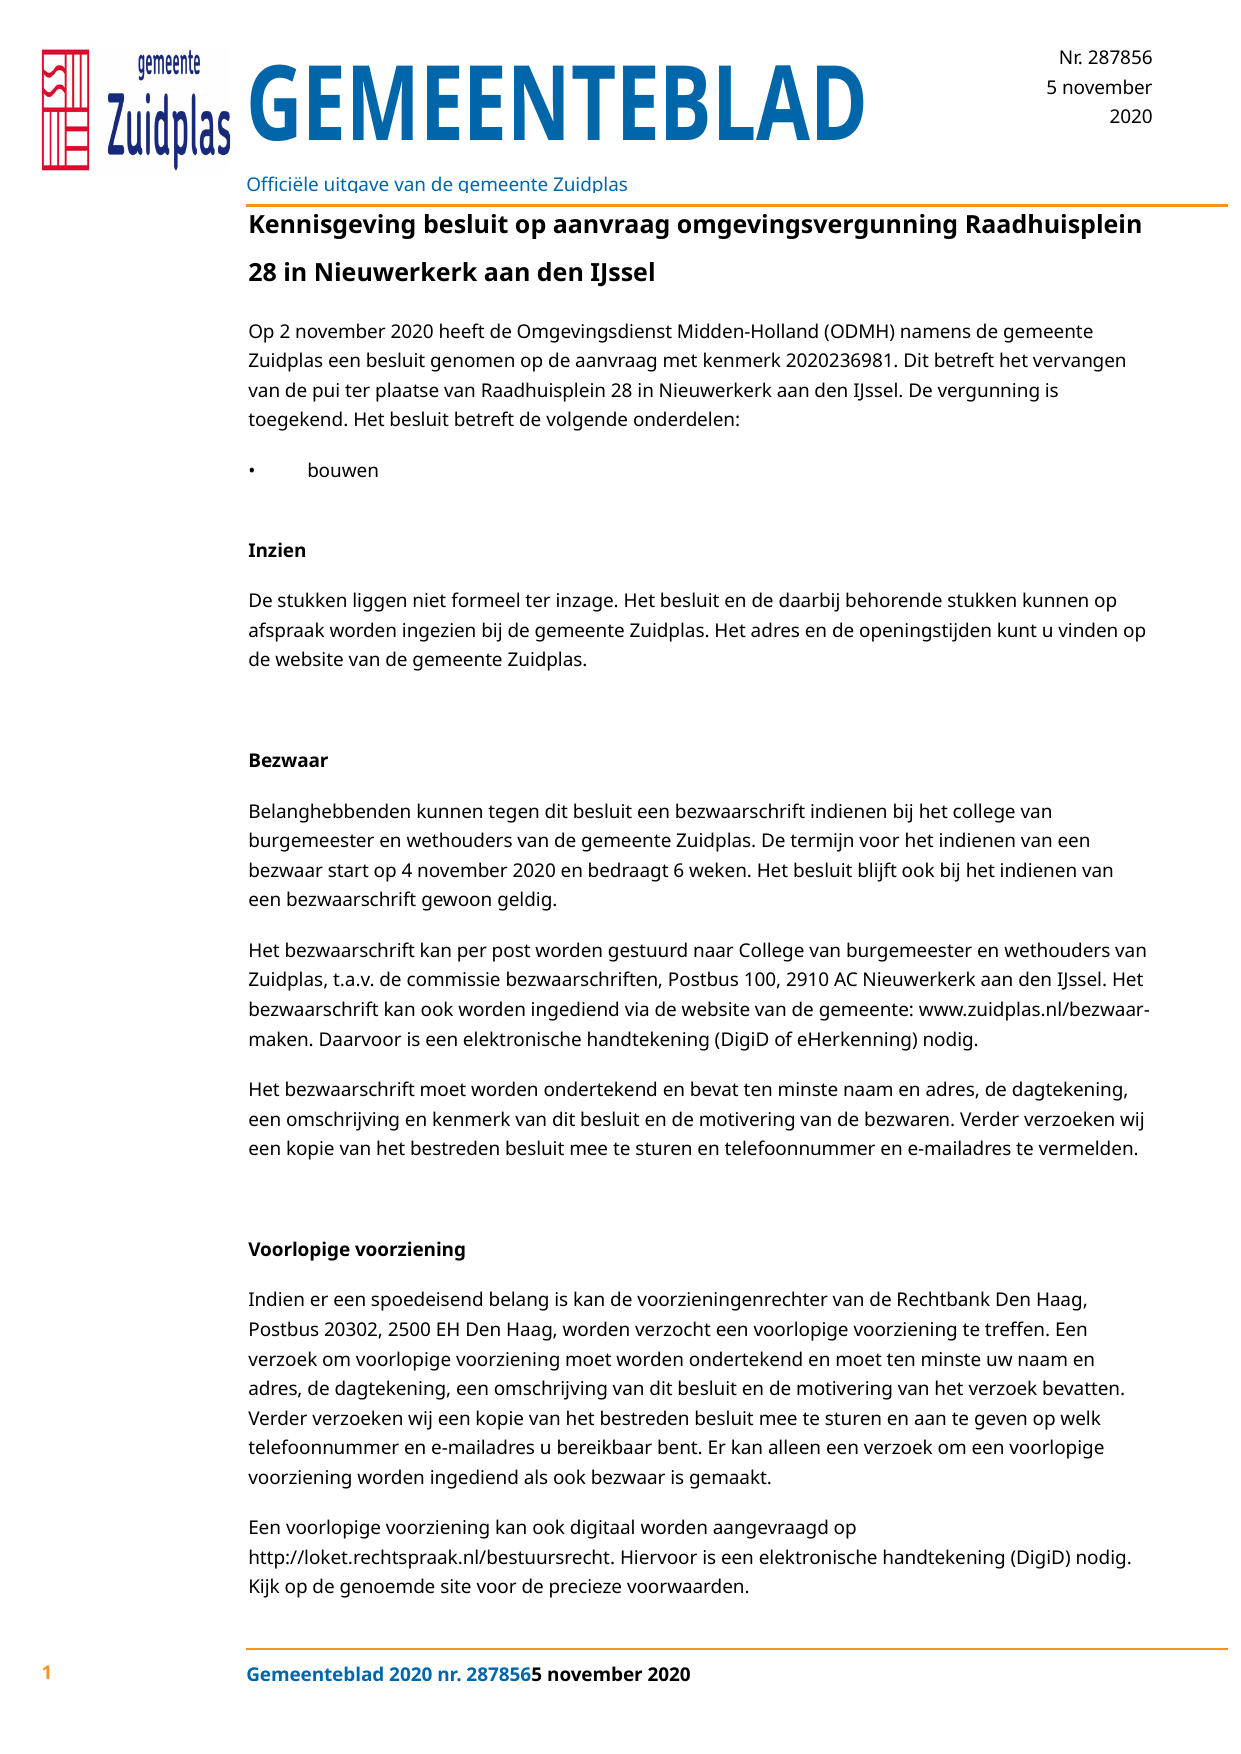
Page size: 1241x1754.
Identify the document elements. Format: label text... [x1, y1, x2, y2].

text Het bezwaarschrift kan per post worden gestuurd naar College van burgemeester en wethouders van Zuidplas, t.a.v. de commissie bezwaarschriften, Postbus 100, 2910 AC Nieuwerkerk aan den IJssel. Het bezwaarschrift kan ook worden ingediend via de website van de gemeente: www.zuidplas.nl/bezwaar-maken. Daarvoor is een elektronische handtekening (DigiD of eHerkenning) nodig. [248, 937, 1152, 1052]
text Kennisgeving besluit op aanvraag omgevingsvergunning Raadhuisplein 28 in Nieuwerkerk aan den IJssel [248, 207, 1152, 288]
text Indien er een spoedeisend belang is kan de voorzieningenrechter van de Rechtbank Den Haag, Postbus 20302, 2500 EH Den Haag, worden verzocht een voorlopige voorziening te treffen. Een verzoek om voorlopige voorziening moet worden ondertekend en moet ten minste uw naam en adres, de dagtekening, een omschrijving van dit besluit en de motivering van het verzoek bevatten. Verder verzoeken wij een kopie van het bestreden besluit mee te sturen en aan te geven op welk telefoonnummer en e-mailadres u bereikbaar bent. Er kan alleen een verzoek om een voorlopige voorziening worden ingediend als ook bezwaar is gemaakt. [248, 1287, 1152, 1490]
list bouwen [248, 457, 1152, 483]
text Een voorlopige voorziening kan ook digitaal worden aangevraagd op http://loket.rechtspraak.nl/bestuursrecht. Hiervoor is een elektronische handtekening (DigiD) nodig. Kijk op de genoemde site voor de precieze voorwaarden. [248, 1514, 1152, 1599]
text Voorlopige voorziening [248, 1236, 1152, 1262]
text Belanghebbenden kunnen tegen dit besluit een bezwaarschrift indienen bij het college van burgemeester en wethouders van de gemeente Zuidplas. De termijn voor het indienen van een bezwaar start op 4 november 2020 en bedraagt 6 weken. Het besluit blijft ook bij het indienen van een bezwaarschrift gewoon geldig. [248, 798, 1152, 912]
text Bezwaar [248, 747, 1152, 773]
text Op 2 november 2020 heeft de Omgevingsdienst Midden-Holland (ODMH) namens de gemeente Zuidplas een besluit genomen op de aanvraag met kenmerk 2020236981. Dit betreft het vervangen van de pui ter plaatse van Raadhuisplein 28 in Nieuwerkerk aan den IJssel. De vergunning is toegekend. Het besluit betreft de volgende onderdelen: [248, 318, 1152, 432]
text De stukken liggen niet formeel ter inzage. Het besluit en de daarbij behorende stukken kunnen op afspraak worden ingezien bij de gemeente Zuidplas. Het adres en de openingstijden kunt u vinden op de website van de gemeente Zuidplas. [248, 587, 1152, 672]
picture [41, 47, 231, 172]
text Het bezwaarschrift moet worden ondertekend en bevat ten minste naam en adres, de dagtekening, een omschrijving en kenmerk van dit besluit en de motivering van de bezwaren. Verder verzoeken wij een kopie van het bestreden besluit mee te sturen en telefoonnummer en e-mailadres te vermelden. [248, 1076, 1152, 1161]
text Inzien [248, 537, 1152, 563]
